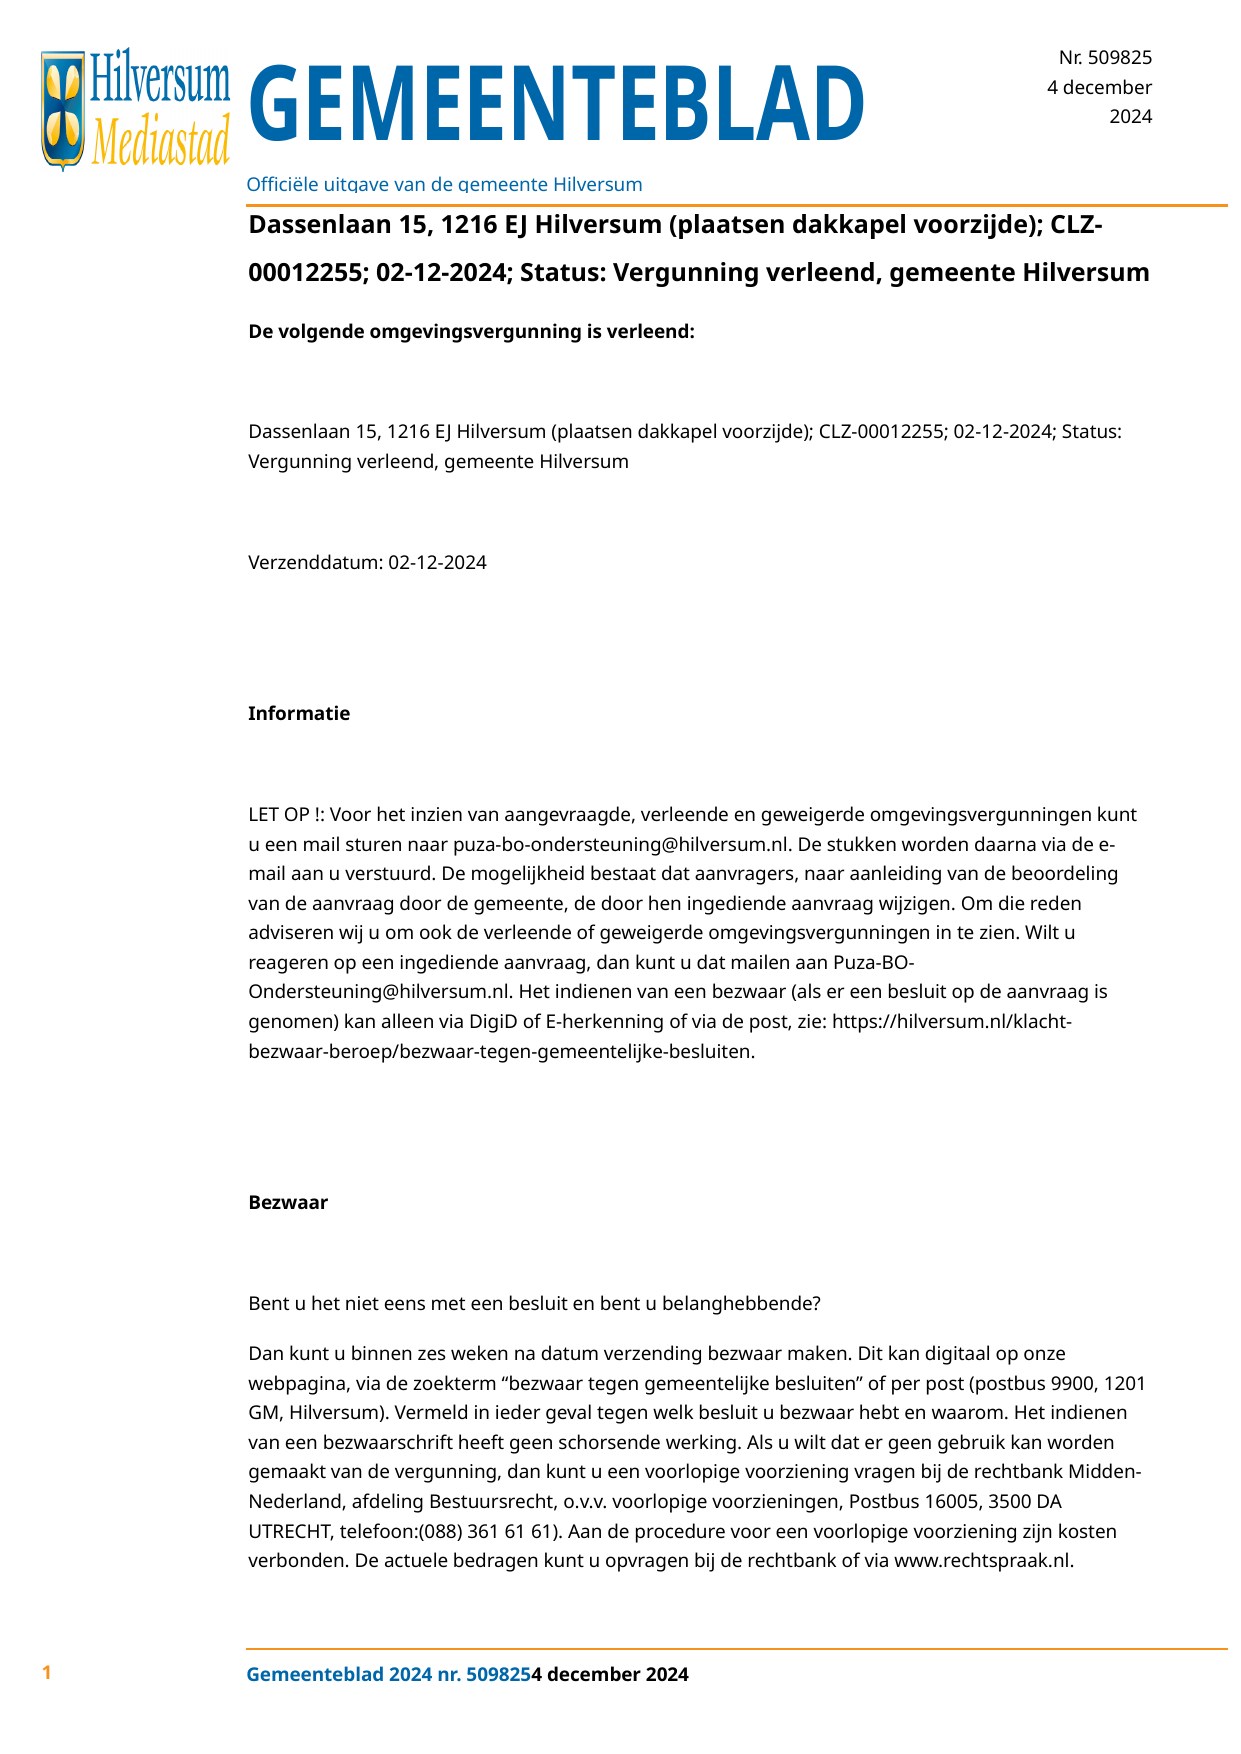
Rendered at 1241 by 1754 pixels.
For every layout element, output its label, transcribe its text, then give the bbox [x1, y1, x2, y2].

text Dassenlaan 15, 1216 EJ Hilversum (plaatsen dakkapel voorzijde); CLZ-00012255; 02-12-2024; Status: Vergunning verleend, gemeente Hilversum [248, 419, 1152, 474]
text Dassenlaan 15, 1216 EJ Hilversum (plaatsen dakkapel voorzijde); CLZ-00012255; 02-12-2024; Status: Vergunning verleend, gemeente Hilversum [248, 207, 1152, 288]
picture [41, 47, 231, 172]
text Dan kunt u binnen zes weken na datum verzending bezwaar maken. Dit kan digitaal op onze webpagina, via de zoekterm “bezwaar tegen gemeentelijke besluiten” of per post (postbus 9900, 1201 GM, Hilversum). Vermeld in ieder geval tegen welk besluit u bezwaar hebt en waarom. Het indienen van een bezwaarschrift heeft geen schorsende werking. Als u wilt dat er geen gebruik kan worden gemaakt van de vergunning, dan kunt u een voorlopige voorziening vragen bij de rechtbank Midden-Nederland, afdeling Bestuursrecht, o.v.v. voorlopige voorzieningen, Postbus 16005, 3500 DA UTRECHT, telefoon:(088) 361 61 61). Aan de procedure voor een voorlopige voorziening zijn kosten verbonden. De actuele bedragen kunt u opvragen bij de rechtbank of via www.rechtspraak.nl. [248, 1340, 1152, 1573]
text LET OP !: Voor het inzien van aangevraagde, verleende en geweigerde omgevingsvergunningen kunt u een mail sturen naar puza-bo-ondersteuning@hilversum.nl. De stukken worden daarna via de e-mail aan u verstuurd. De mogelijkheid bestaat dat aanvragers, naar aanleiding van de beoordeling van de aanvraag door de gemeente, de door hen ingediende aanvraag wijzigen. Om die reden adviseren wij u om ook de verleende of geweigerde omgevingsvergunningen in te zien. Wilt u reageren op een ingediende aanvraag, dan kunt u dat mailen aan Puza-BO-Ondersteuning@hilversum.nl. Het indienen van een bezwaar (als er een besluit op de aanvraag is genomen) kan alleen via DigiD of E-herkenning of via de post, zie: https://hilversum.nl/klacht-bezwaar-beroep/bezwaar-tegen-gemeentelijke-besluiten. [248, 801, 1152, 1064]
text Bezwaar [248, 1189, 1152, 1215]
text Informatie [248, 700, 1152, 726]
text Bent u het niet eens met een besluit en bent u belanghebbende? [248, 1290, 1152, 1316]
text Verzenddatum: 02-12-2024 [248, 549, 1152, 575]
text De volgende omgevingsvergunning is verleend: [248, 318, 1152, 344]
